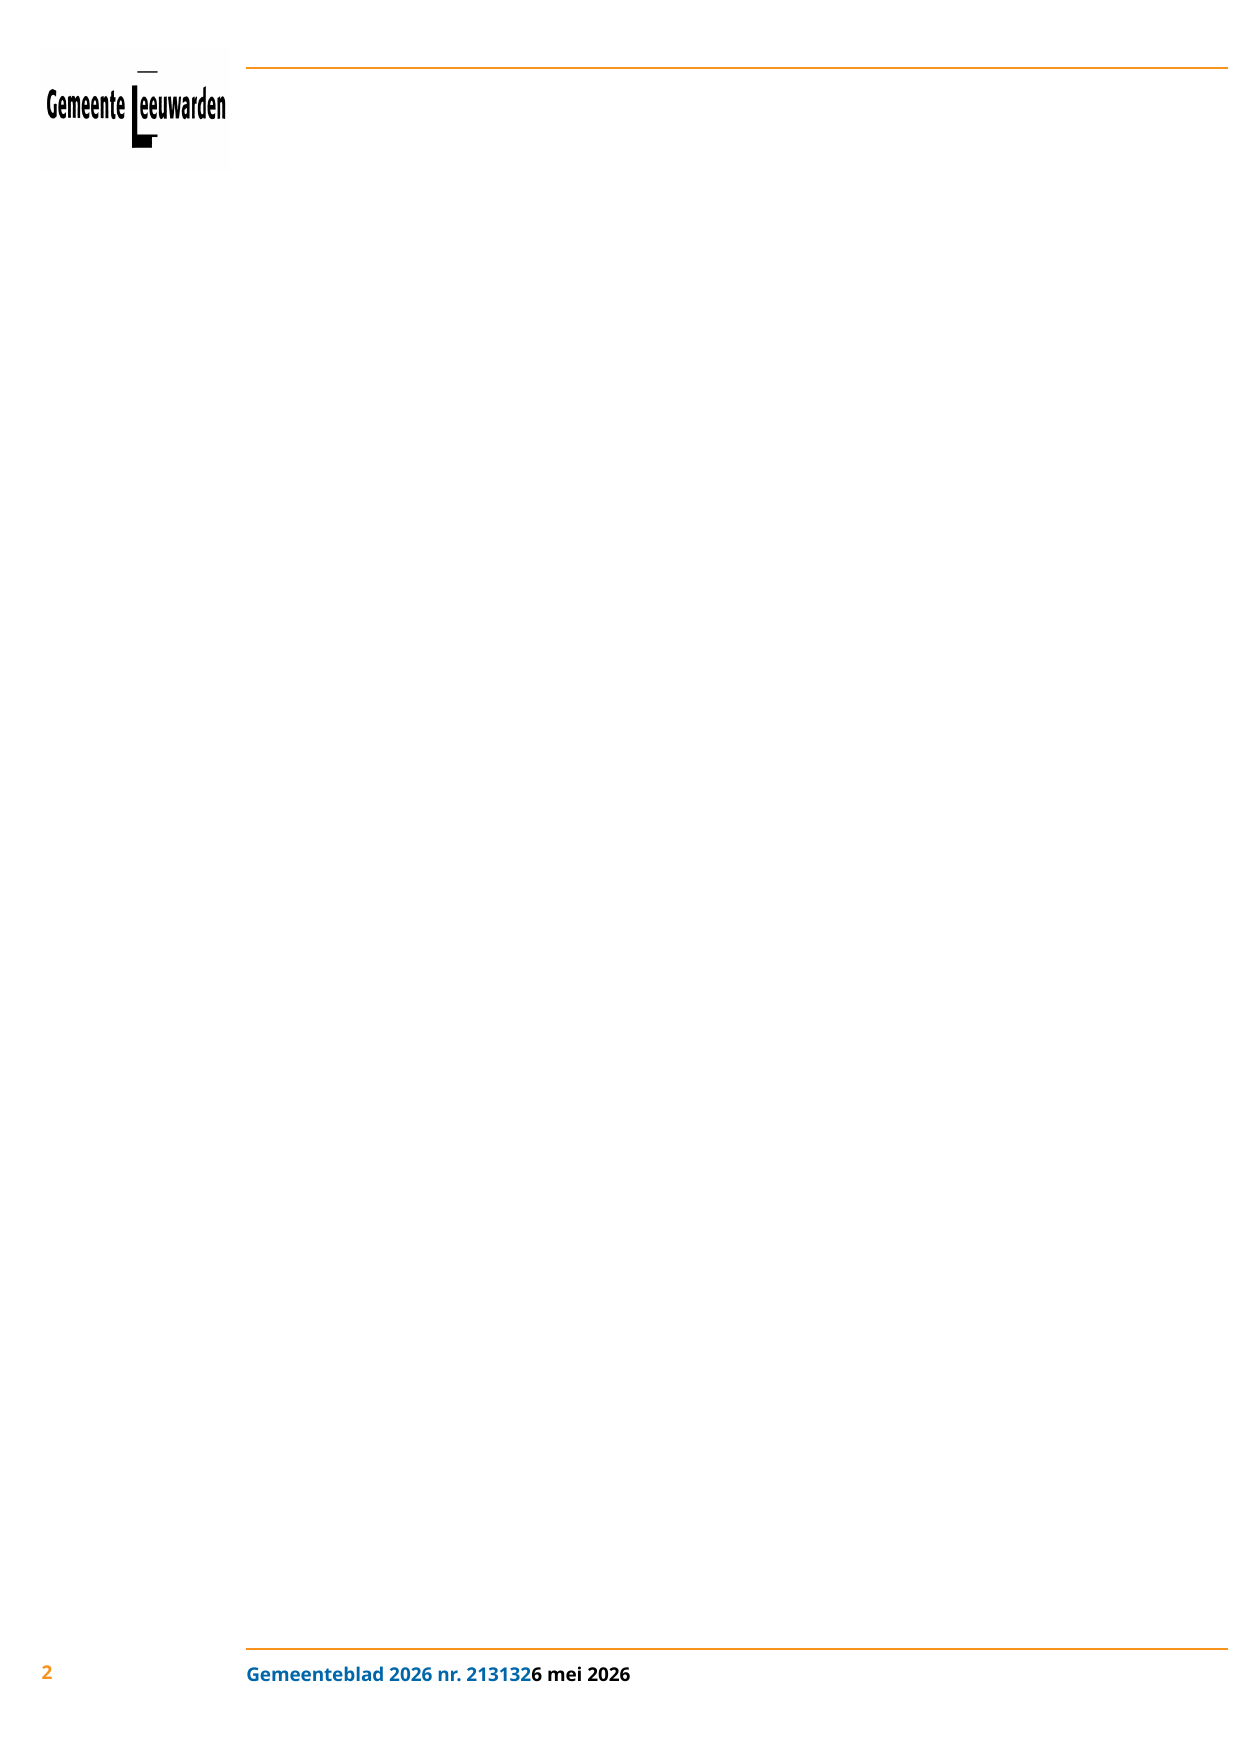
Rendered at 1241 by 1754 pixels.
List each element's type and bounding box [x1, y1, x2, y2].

picture [41, 47, 231, 172]
